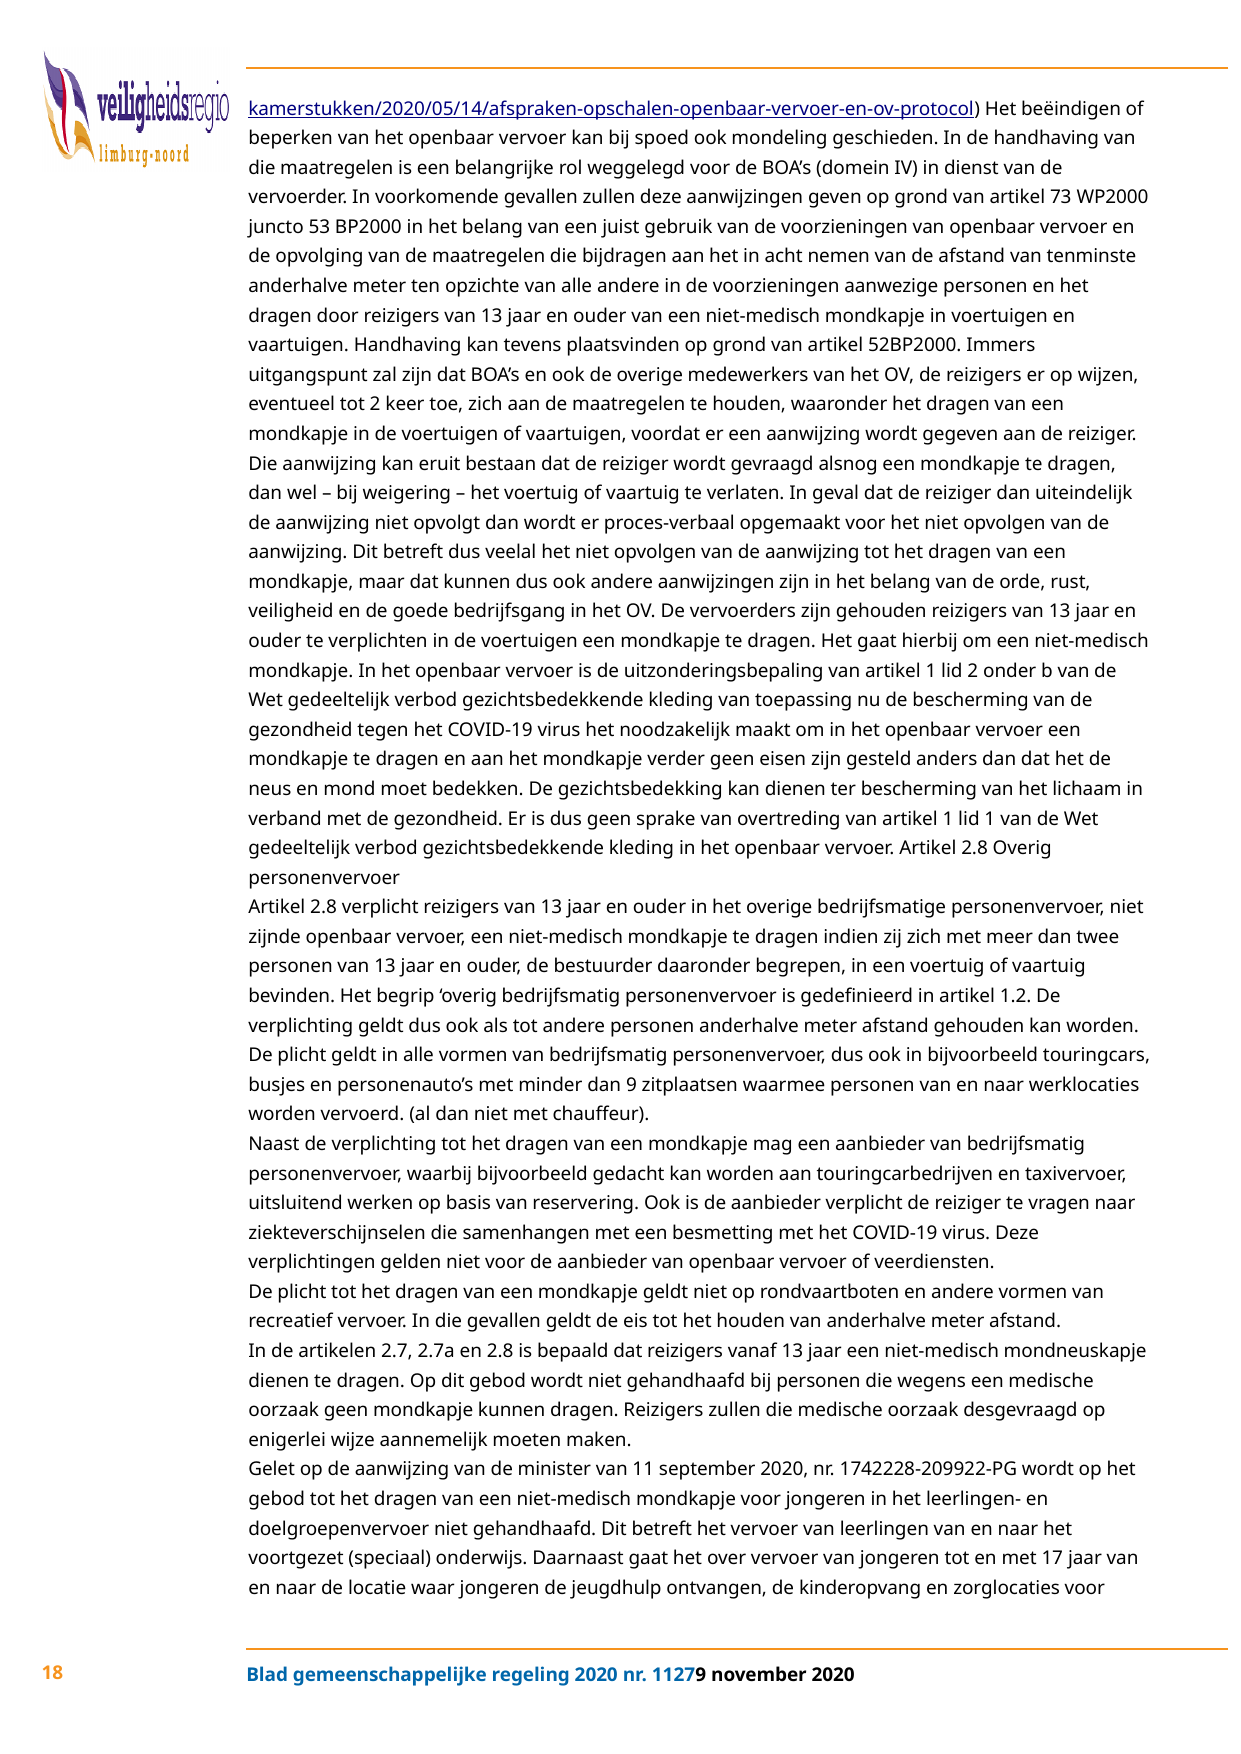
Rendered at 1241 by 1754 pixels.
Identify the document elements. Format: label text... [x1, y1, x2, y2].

text Artikel 2.8 verplicht reizigers van 13 jaar en ouder in het overige bedrijfsmatige personenvervoer, niet zijnde openbaar vervoer, een niet-medisch mondkapje te dragen indien zij zich met meer dan twee personen van 13 jaar en ouder, de bestuurder daaronder begrepen, in een voertuig of vaartuig bevinden. Het begrip ‘overig bedrijfsmatig personenvervoer is gedefinieerd in artikel 1.2. De verplichting geldt dus ook als tot andere personen anderhalve meter afstand gehouden kan worden. De plicht geldt in alle vormen van bedrijfsmatig personenvervoer, dus ook in bijvoorbeeld touringcars, busjes en personenauto’s met minder dan 9 zitplaatsen waarmee personen van en naar werklocaties worden vervoerd. (al dan niet met chauffeur). [248, 893, 1152, 1126]
text Gelet op de aanwijzing van de minister van 11 september 2020, nr. 1742228-209922-PG wordt op het gebod tot het dragen van een niet-medisch mondkapje voor jongeren in het leerlingen- en doelgroepenvervoer niet gehandhaafd. Dit betreft het vervoer van leerlingen van en naar het voortgezet (speciaal) onderwijs. Daarnaast gaat het over vervoer van jongeren tot en met 17 jaar van en naar de locatie waar jongeren de jeugdhulp ontvangen, de kinderopvang en zorglocaties voor [248, 1456, 1152, 1600]
text In de artikelen 2.7, 2.7a en 2.8 is bepaald dat reizigers vanaf 13 jaar een niet-medisch mondneuskapje dienen te dragen. Op dit gebod wordt niet gehandhaafd bij personen die wegens een medische oorzaak geen mondkapje kunnen dragen. Reizigers zullen die medische oorzaak desgevraagd op enigerlei wijze aannemelijk moeten maken. [248, 1337, 1152, 1452]
text kamerstukken/2020/05/14/afspraken-opschalen-openbaar-vervoer-en-ov-protocol) Het beëindigen of beperken van het openbaar vervoer kan bij spoed ook mondeling geschieden. In de handhaving van die maatregelen is een belangrijke rol weggelegd voor de BOA’s (domein IV) in dienst van de vervoerder. In voorkomende gevallen zullen deze aanwijzingen geven op grond van artikel 73 WP2000 juncto 53 BP2000 in het belang van een juist gebruik van de voorzieningen van openbaar vervoer en de opvolging van de maatregelen die bijdragen aan het in acht nemen van de afstand van tenminste anderhalve meter ten opzichte van alle andere in de voorzieningen aanwezige personen en het dragen door reizigers van 13 jaar en ouder van een niet-medisch mondkapje in voertuigen en vaartuigen. Handhaving kan tevens plaatsvinden op grond van artikel 52BP2000. Immers uitgangspunt zal zijn dat BOA’s en ook de overige medewerkers van het OV, de reizigers er op wijzen, eventueel tot 2 keer toe, zich aan de maatregelen te houden, waaronder het dragen van een mondkapje in de voertuigen of vaartuigen, voordat er een aanwijzing wordt gegeven aan de reiziger. Die aanwijzing kan eruit bestaan dat de reiziger wordt gevraagd alsnog een mondkapje te dragen, dan wel – bij weigering – het voertuig of vaartuig te verlaten. In geval dat de reiziger dan uiteindelijk de aanwijzing niet opvolgt dan wordt er proces-verbaal opgemaakt voor het niet opvolgen van de aanwijzing. Dit betreft dus veelal het niet opvolgen van de aanwijzing tot het dragen van een mondkapje, maar dat kunnen dus ook andere aanwijzingen zijn in het belang van de orde, rust, veiligheid en de goede bedrijfsgang in het OV. De vervoerders zijn gehouden reizigers van 13 jaar en ouder te verplichten in de voertuigen een mondkapje te dragen. Het gaat hierbij om een niet-medisch mondkapje. In het openbaar vervoer is de uitzonderingsbepaling van artikel 1 lid 2 onder b van de Wet gedeeltelijk verbod gezichtsbedekkende kleding van toepassing nu de bescherming van de gezondheid tegen het COVID-19 virus het noodzakelijk maakt om in het openbaar vervoer een mondkapje te dragen en aan het mondkapje verder geen eisen zijn gesteld anders dan dat het de neus en mond moet bedekken. De gezichtsbedekking kan dienen ter bescherming van het lichaam in verband met de gezondheid. Er is dus geen sprake van overtreding van artikel 1 lid 1 van de Wet gedeeltelijk verbod gezichtsbedekkende kleding in het openbaar vervoer. Artikel 2.8 Overig personenvervoer [248, 95, 1152, 890]
picture [41, 47, 231, 172]
text Naast de verplichting tot het dragen van een mondkapje mag een aanbieder van bedrijfsmatig personenvervoer, waarbij bijvoorbeeld gedacht kan worden aan touringcarbedrijven en taxivervoer, uitsluitend werken op basis van reservering. Ook is de aanbieder verplicht de reiziger te vragen naar ziekteverschijnselen die samenhangen met een besmetting met het COVID-19 virus. Deze verplichtingen gelden niet voor de aanbieder van openbaar vervoer of veerdiensten. [248, 1130, 1152, 1274]
text De plicht tot het dragen van een mondkapje geldt niet op rondvaartboten en andere vormen van recreatief vervoer. In die gevallen geldt de eis tot het houden van anderhalve meter afstand. [248, 1278, 1152, 1333]
